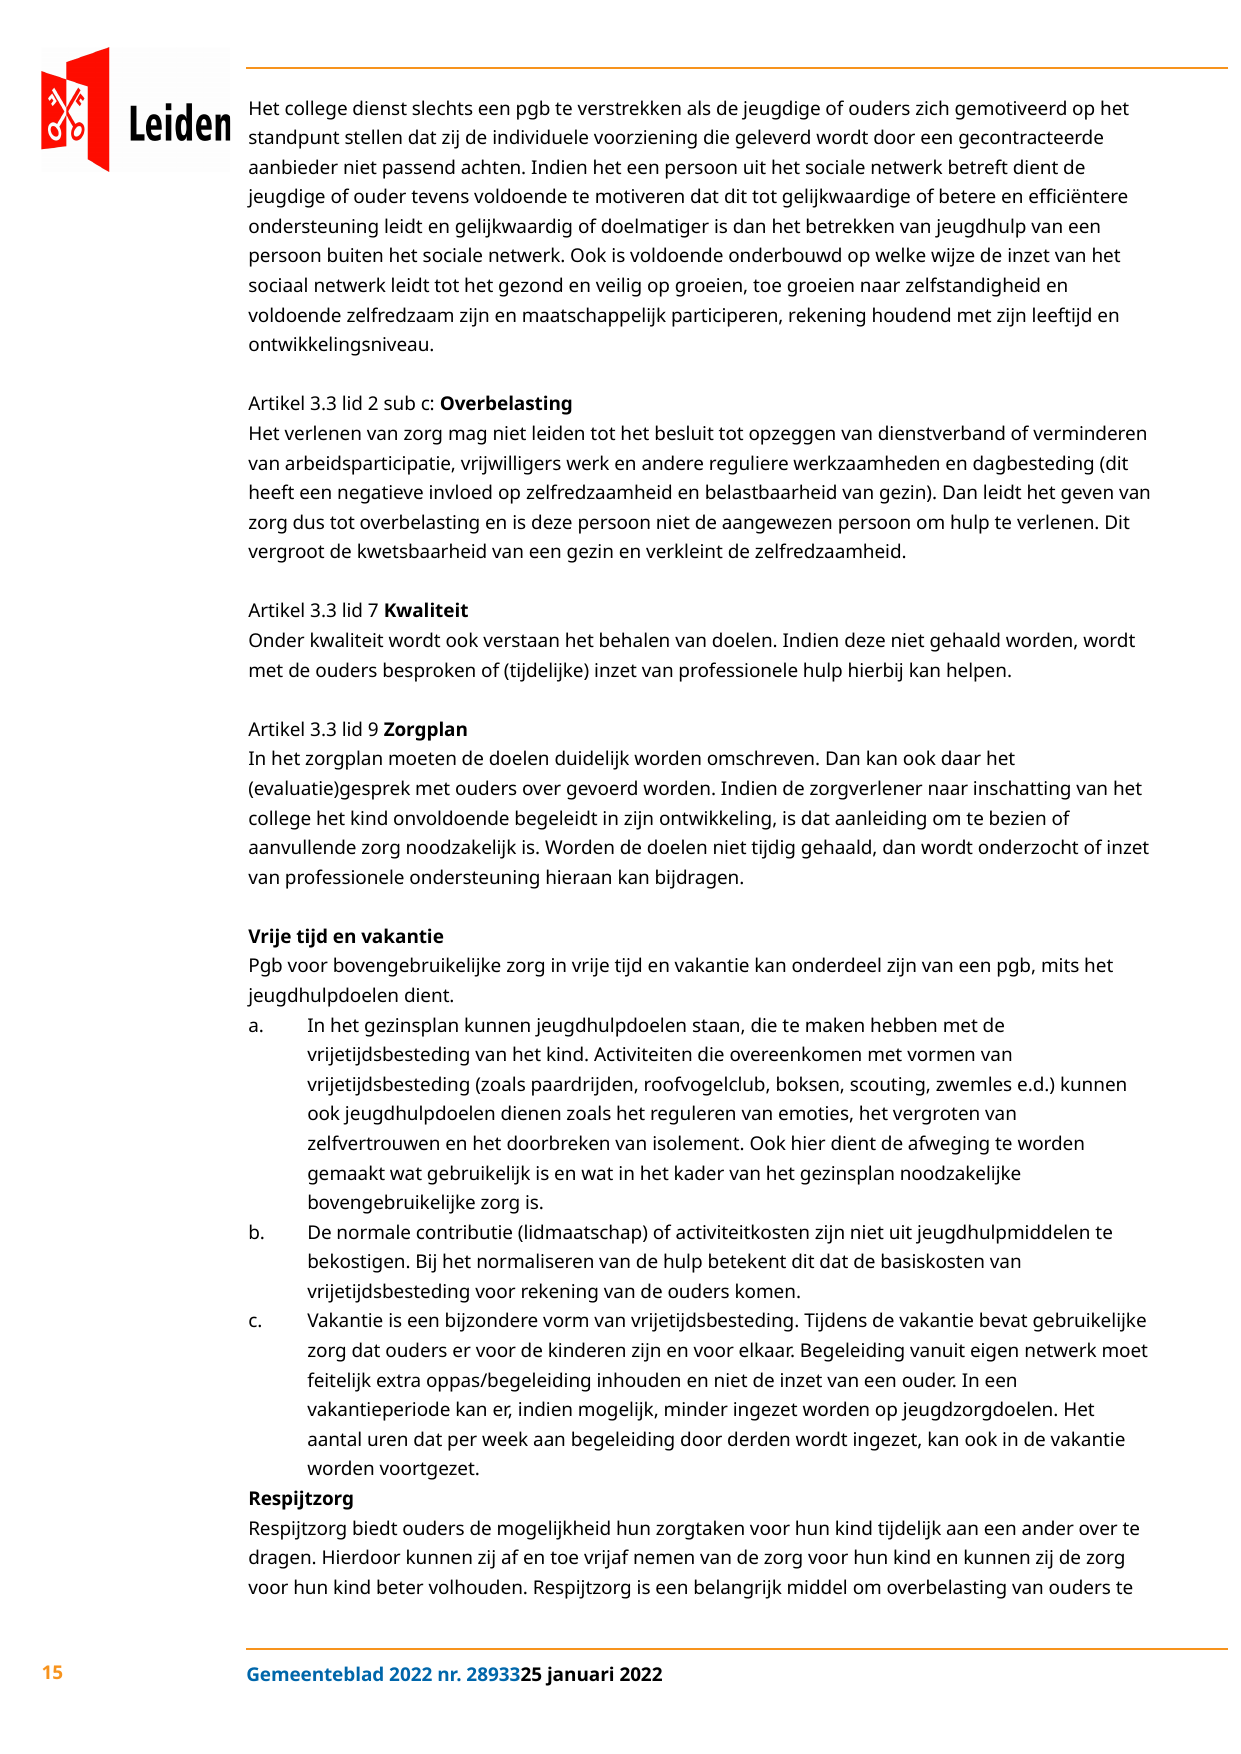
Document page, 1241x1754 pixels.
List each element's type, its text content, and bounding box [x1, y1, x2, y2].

text In het zorgplan moeten de doelen duidelijk worden omschreven. Dan kan ook daar het (evaluatie)gesprek met ouders over gevoerd worden. Indien de zorgverlener naar inschatting van het college het kind onvoldoende begeleidt in zijn ontwikkeling, is dat aanleiding om te bezien of aanvullende zorg noodzakelijk is. Worden de doelen niet tijdig gehaald, dan wordt onderzocht of inzet van professionele ondersteuning hieraan kan bijdragen. [248, 746, 1152, 890]
picture [41, 47, 231, 172]
text Pgb voor bovengebruikelijke zorg in vrije tijd en vakantie kan onderdeel zijn van een pgb, mits het jeugdhulpdoelen dient. [248, 953, 1152, 1008]
text Vrije tijd en vakantie [248, 923, 1152, 949]
text Onder kwaliteit wordt ook verstaan het behalen van doelen. Indien deze niet gehaald worden, wordt met de ouders besproken of (tijdelijke) inzet van professionele hulp hierbij kan helpen. [248, 627, 1152, 683]
text Artikel 3.3 lid 2 sub c: Overbelasting [248, 391, 1152, 416]
text Respijtzorg biedt ouders de mogelijkheid hun zorgtaken voor hun kind tijdelijk aan een ander over te dragen. Hierdoor kunnen zij af en toe vrijaf nemen van de zorg voor hun kind en kunnen zij de zorg voor hun kind beter volhouden. Respijtzorg is een belangrijk middel om overbelasting van ouders te [248, 1515, 1152, 1600]
text Respijtzorg [248, 1485, 1152, 1511]
list In het gezinsplan kunnen jeugdhulpdoelen staan, die te maken hebben met de vrijetijdsbesteding van het kind. Activiteiten die overeenkomen met vormen van vrijetijdsbesteding (zoals paardrijden, roofvogelclub, boksen, scouting, zwemles e.d.) kunnen ook jeugdhulpdoelen dienen zoals het reguleren van emoties, het vergroten van zelfvertrouwen en het doorbreken van isolement. Ook hier dient de afweging te worden gemaakt wat gebruikelijk is en wat in het kader van het gezinsplan noodzakelijke bovengebruikelijke zorg is. [248, 1012, 1152, 1215]
text Artikel 3.3 lid 7 Kwaliteit [248, 598, 1152, 623]
text Het college dienst slechts een pgb te verstrekken als de jeugdige of ouders zich gemotiveerd op het standpunt stellen dat zij de individuele voorziening die geleverd wordt door een gecontracteerde aanbieder niet passend achten. Indien het een persoon uit het sociale netwerk betreft dient de jeugdige of ouder tevens voldoende te motiveren dat dit tot gelijkwaardige of betere en efficiëntere ondersteuning leidt en gelijkwaardig of doelmatiger is dan het betrekken van jeugdhulp van een persoon buiten het sociale netwerk. Ook is voldoende onderbouwd op welke wijze de inzet van het sociaal netwerk leidt tot het gezond en veilig op groeien, toe groeien naar zelfstandigheid en voldoende zelfredzaam zijn en maatschappelijk participeren, rekening houdend met zijn leeftijd en ontwikkelingsniveau. [248, 95, 1152, 357]
text Het verlenen van zorg mag niet leiden tot het besluit tot opzeggen van dienstverband of verminderen van arbeidsparticipatie, vrijwilligers werk en andere reguliere werkzaamheden en dagbesteding (dit heeft een negatieve invloed op zelfredzaamheid en belastbaarheid van gezin). Dan leidt het geven van zorg dus tot overbelasting en is deze persoon niet de aangewezen persoon om hulp te verlenen. Dit vergroot de kwetsbaarheid van een gezin en verkleint de zelfredzaamheid. [248, 420, 1152, 564]
text Artikel 3.3 lid 9 Zorgplan [248, 716, 1152, 742]
list Vakantie is een bijzondere vorm van vrijetijdsbesteding. Tijdens de vakantie bevat gebruikelijke zorg dat ouders er voor de kinderen zijn en voor elkaar. Begeleiding vanuit eigen netwerk moet feitelijk extra oppas/begeleiding inhouden en niet de inzet van een ouder. In een vakantieperiode kan er, indien mogelijk, minder ingezet worden op jeugdzorgdoelen. Het aantal uren dat per week aan begeleiding door derden wordt ingezet, kan ook in de vakantie worden voortgezet. [248, 1308, 1152, 1481]
list De normale contributie (lidmaatschap) of activiteitkosten zijn niet uit jeugdhulpmiddelen te bekostigen. Bij het normaliseren van de hulp betekent dit dat de basiskosten van vrijetijdsbesteding voor rekening van de ouders komen. [248, 1219, 1152, 1304]
